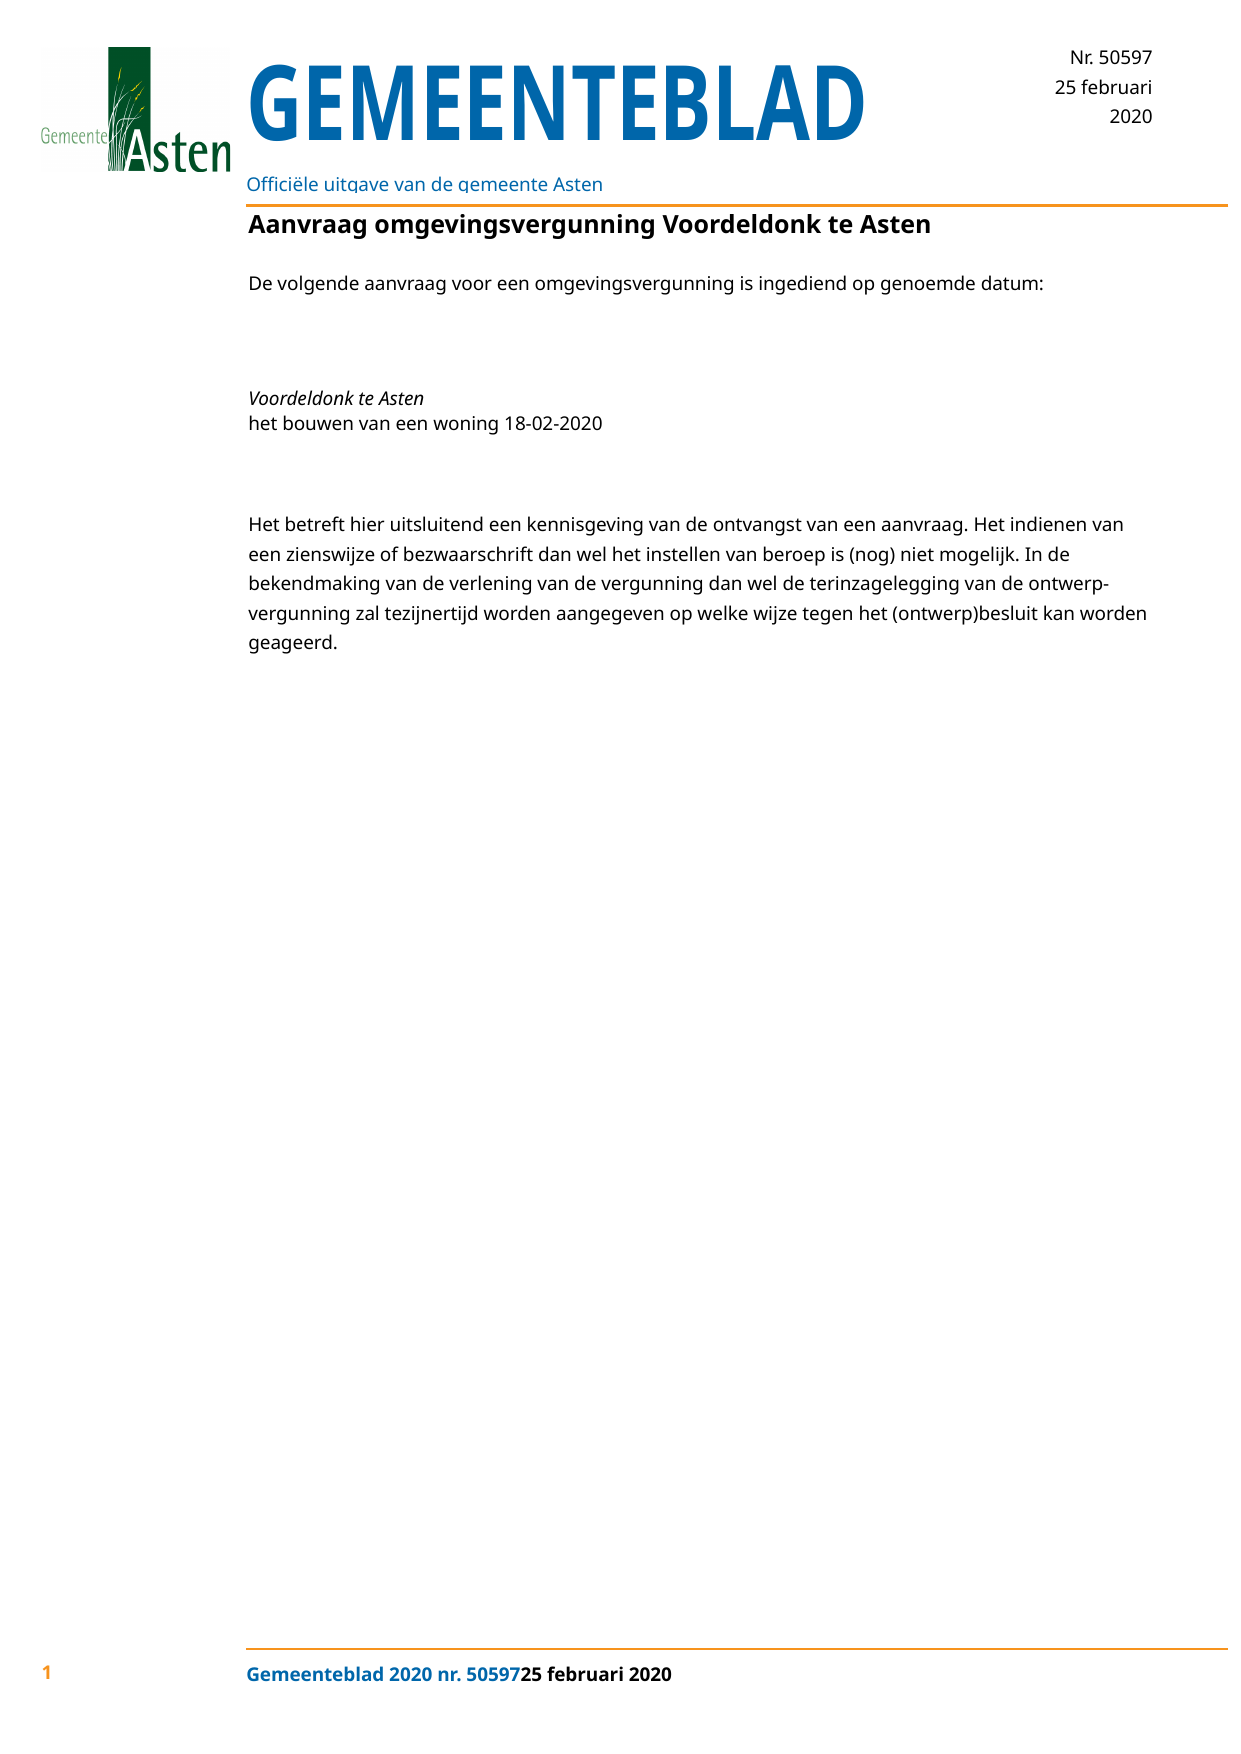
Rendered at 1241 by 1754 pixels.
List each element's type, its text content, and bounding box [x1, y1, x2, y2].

text Aanvraag omgevingsvergunning Voordeldonk te Asten [248, 207, 1152, 241]
text De volgende aanvraag voor een omgevingsvergunning is ingediend op genoemde datum: [248, 270, 1152, 296]
text Het betreft hier uitsluitend een kennisgeving van de ontvangst van een aanvraag. Het indienen van een zienswijze of bezwaarschrift dan wel het instellen van beroep is (nog) niet mogelijk. In de bekendmaking van de verlening van de vergunning dan wel de terinzagelegging van de ontwerp-vergunning zal tezijnertijd worden aangegeven op welke wijze tegen het (ontwerp)besluit kan worden geageerd. [248, 511, 1152, 655]
picture [41, 47, 231, 172]
text Voordeldonk te Asten [248, 385, 1152, 410]
text het bouwen van een woning 18-02-2020 [248, 410, 1152, 436]
